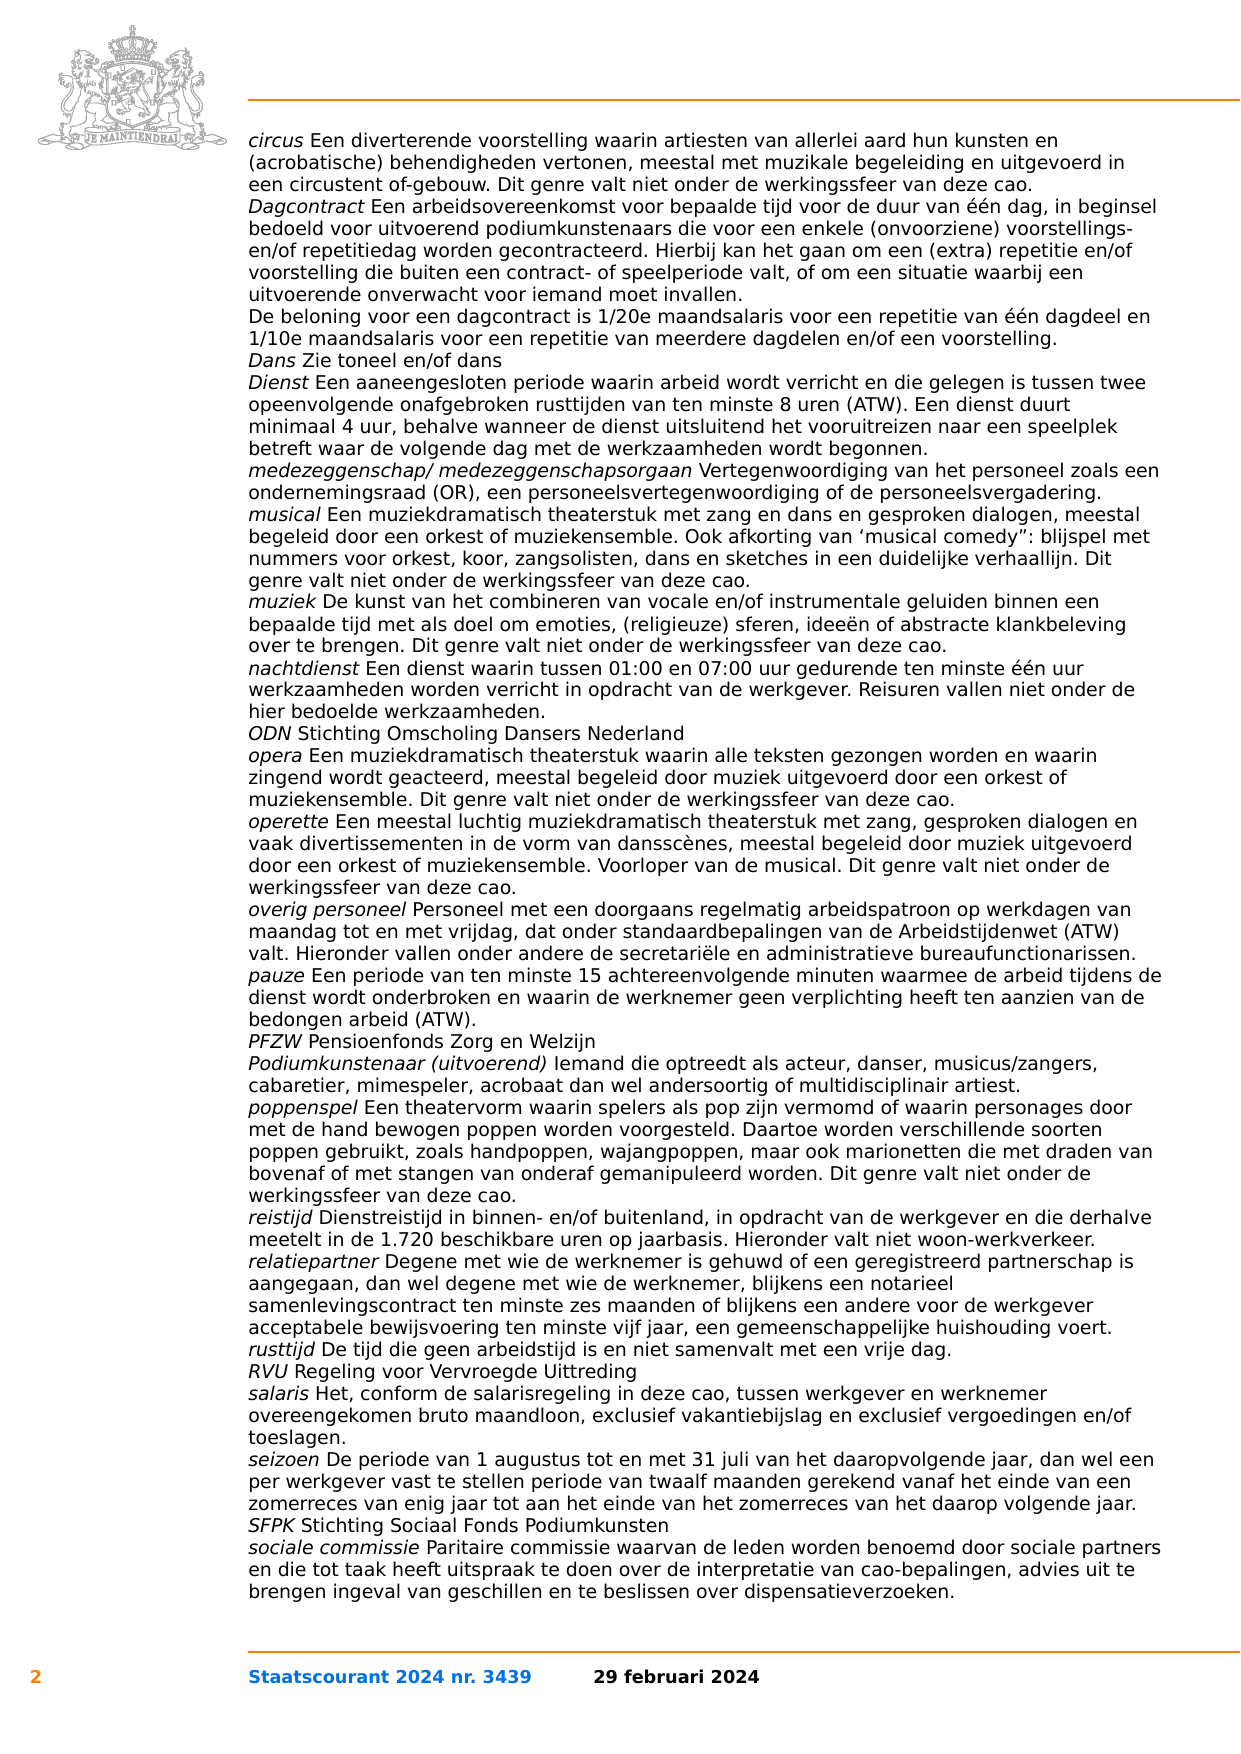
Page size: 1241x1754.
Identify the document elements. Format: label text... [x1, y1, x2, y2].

text rusttijd De tijd die geen arbeidstijd is en niet samenvalt met een vrije dag. [248, 1339, 1163, 1361]
text RVU Regeling voor Vervroegde Uittreding [248, 1361, 1163, 1383]
text muziek De kunst van het combineren van vocale en/of instrumentale geluiden binnen een bepaalde tijd met als doel om emoties, (religieuze) sferen, ideeën of abstracte klankbeleving over te brengen. Dit genre valt niet onder de werkingssfeer van deze cao. [248, 591, 1163, 657]
text SFPK Stichting Sociaal Fonds Podiumkunsten [248, 1514, 1163, 1537]
text ODN Stichting Omscholing Dansers Nederland [248, 723, 1163, 745]
text pauze Een periode van ten minste 15 achtereenvolgende minuten waarmee de arbeid tijdens de dienst wordt onderbroken en waarin de werknemer geen verplichting heeft ten aanzien van de bedongen arbeid (ATW). [248, 965, 1163, 1031]
text relatiepartner Degene met wie de werknemer is gehuwd of een geregistreerd partnerschap is aangegaan, dan wel degene met wie de werknemer, blijkens een notarieel samenlevingscontract ten minste zes maanden of blijkens een andere voor de werkgever acceptabele bewijsvoering ten minste vijf jaar, een gemeenschappelijke huishouding voert. [248, 1251, 1163, 1339]
text circus Een diverterende voorstelling waarin artiesten van allerlei aard hun kunsten en (acrobatische) behendigheden vertonen, meestal met muzikale begeleiding en uitgevoerd in een circustent of-gebouw. Dit genre valt niet onder de werkingssfeer van deze cao. [248, 130, 1163, 196]
text seizoen De periode van 1 augustus tot en met 31 juli van het daaropvolgende jaar, dan wel een per werkgever vast te stellen periode van twaalf maanden gerekend vanaf het einde van een zomerreces van enig jaar tot aan het einde van het zomerreces van het daarop volgende jaar. [248, 1449, 1163, 1514]
text Dienst Een aaneengesloten periode waarin arbeid wordt verricht en die gelegen is tussen twee opeenvolgende onafgebroken rusttijden van ten minste 8 uren (ATW). Een dienst duurt minimaal 4 uur, behalve wanneer de dienst uitsluitend het vooruitreizen naar een speelplek betreft waar de volgende dag met de werkzaamheden wordt begonnen. [248, 372, 1163, 459]
text sociale commissie Paritaire commissie waarvan de leden worden benoemd door sociale partners en die tot taak heeft uitspraak te doen over de interpretatie van cao-bepalingen, advies uit te brengen ingeval van geschillen en te beslissen over dispensatieverzoeken. [248, 1537, 1163, 1602]
text operette Een meestal luchtig muziekdramatisch theaterstuk met zang, gesproken dialogen en vaak divertissementen in de vorm van dansscènes, meestal begeleid door muziek uitgevoerd door een orkest of muziekensemble. Voorloper van de musical. Dit genre valt niet onder de werkingssfeer van deze cao. [248, 811, 1163, 899]
text PFZW Pensioenfonds Zorg en Welzijn [248, 1031, 1163, 1053]
text musical Een muziekdramatisch theaterstuk met zang en dans en gesproken dialogen, meestal begeleid door een orkest of muziekensemble. Ook afkorting van ‘musical comedy”: blijspel met nummers voor orkest, koor, zangsolisten, dans en sketches in een duidelijke verhaallijn. Dit genre valt niet onder de werkingssfeer van deze cao. [248, 503, 1163, 591]
text Dans Zie toneel en/of dans [248, 350, 1163, 372]
picture [38, 25, 227, 150]
text Dagcontract Een arbeidsovereenkomst voor bepaalde tijd voor de duur van één dag, in beginsel bedoeld voor uitvoerend podiumkunstenaars die voor een enkele (onvoorziene) voorstellings- en/of repetitiedag worden gecontracteerd. Hierbij kan het gaan om een (extra) repetitie en/of voorstelling die buiten een contract- of speelperiode valt, of om een situatie waarbij een uitvoerende onverwacht voor iemand moet invallen. [248, 196, 1163, 306]
text De beloning voor een dagcontract is 1/20e maandsalaris voor een repetitie van één dagdeel en 1/10e maandsalaris voor een repetitie van meerdere dagdelen en/of een voorstelling. [248, 306, 1163, 350]
text salaris Het, conform de salarisregeling in deze cao, tussen werkgever en werknemer overeengekomen bruto maandloon, exclusief vakantiebijslag en exclusief vergoedingen en/of toeslagen. [248, 1383, 1163, 1449]
text Podiumkunstenaar (uitvoerend) Iemand die optreedt als acteur, danser, musicus/zangers, cabaretier, mimespeler, acrobaat dan wel andersoortig of multidisciplinair artiest. [248, 1053, 1163, 1097]
text overig personeel Personeel met een doorgaans regelmatig arbeidspatroon op werkdagen van maandag tot en met vrijdag, dat onder standaardbepalingen van de Arbeidstijdenwet (ATW) valt. Hieronder vallen onder andere de secretariële en administratieve bureaufunctionarissen. [248, 899, 1163, 965]
text poppenspel Een theatervorm waarin spelers als pop zijn vermomd of waarin personages door met de hand bewogen poppen worden voorgesteld. Daartoe worden verschillende soorten poppen gebruikt, zoals handpoppen, wajangpoppen, maar ook marionetten die met draden van bovenaf of met stangen van onderaf gemanipuleerd worden. Dit genre valt niet onder de werkingssfeer van deze cao. [248, 1097, 1163, 1207]
text nachtdienst Een dienst waarin tussen 01:00 en 07:00 uur gedurende ten minste één uur werkzaamheden worden verricht in opdracht van de werkgever. Reisuren vallen niet onder de hier bedoelde werkzaamheden. [248, 657, 1163, 723]
text opera Een muziekdramatisch theaterstuk waarin alle teksten gezongen worden en waarin zingend wordt geacteerd, meestal begeleid door muziek uitgevoerd door een orkest of muziekensemble. Dit genre valt niet onder de werkingssfeer van deze cao. [248, 745, 1163, 811]
text medezeggenschap/ medezeggenschapsorgaan Vertegenwoordiging van het personeel zoals een ondernemingsraad (OR), een personeelsvertegenwoordiging of de personeelsvergadering. [248, 459, 1163, 503]
text reistijd Dienstreistijd in binnen- en/of buitenland, in opdracht van de werkgever en die derhalve meetelt in de 1.720 beschikbare uren op jaarbasis. Hieronder valt niet woon-werkverkeer. [248, 1207, 1163, 1251]
